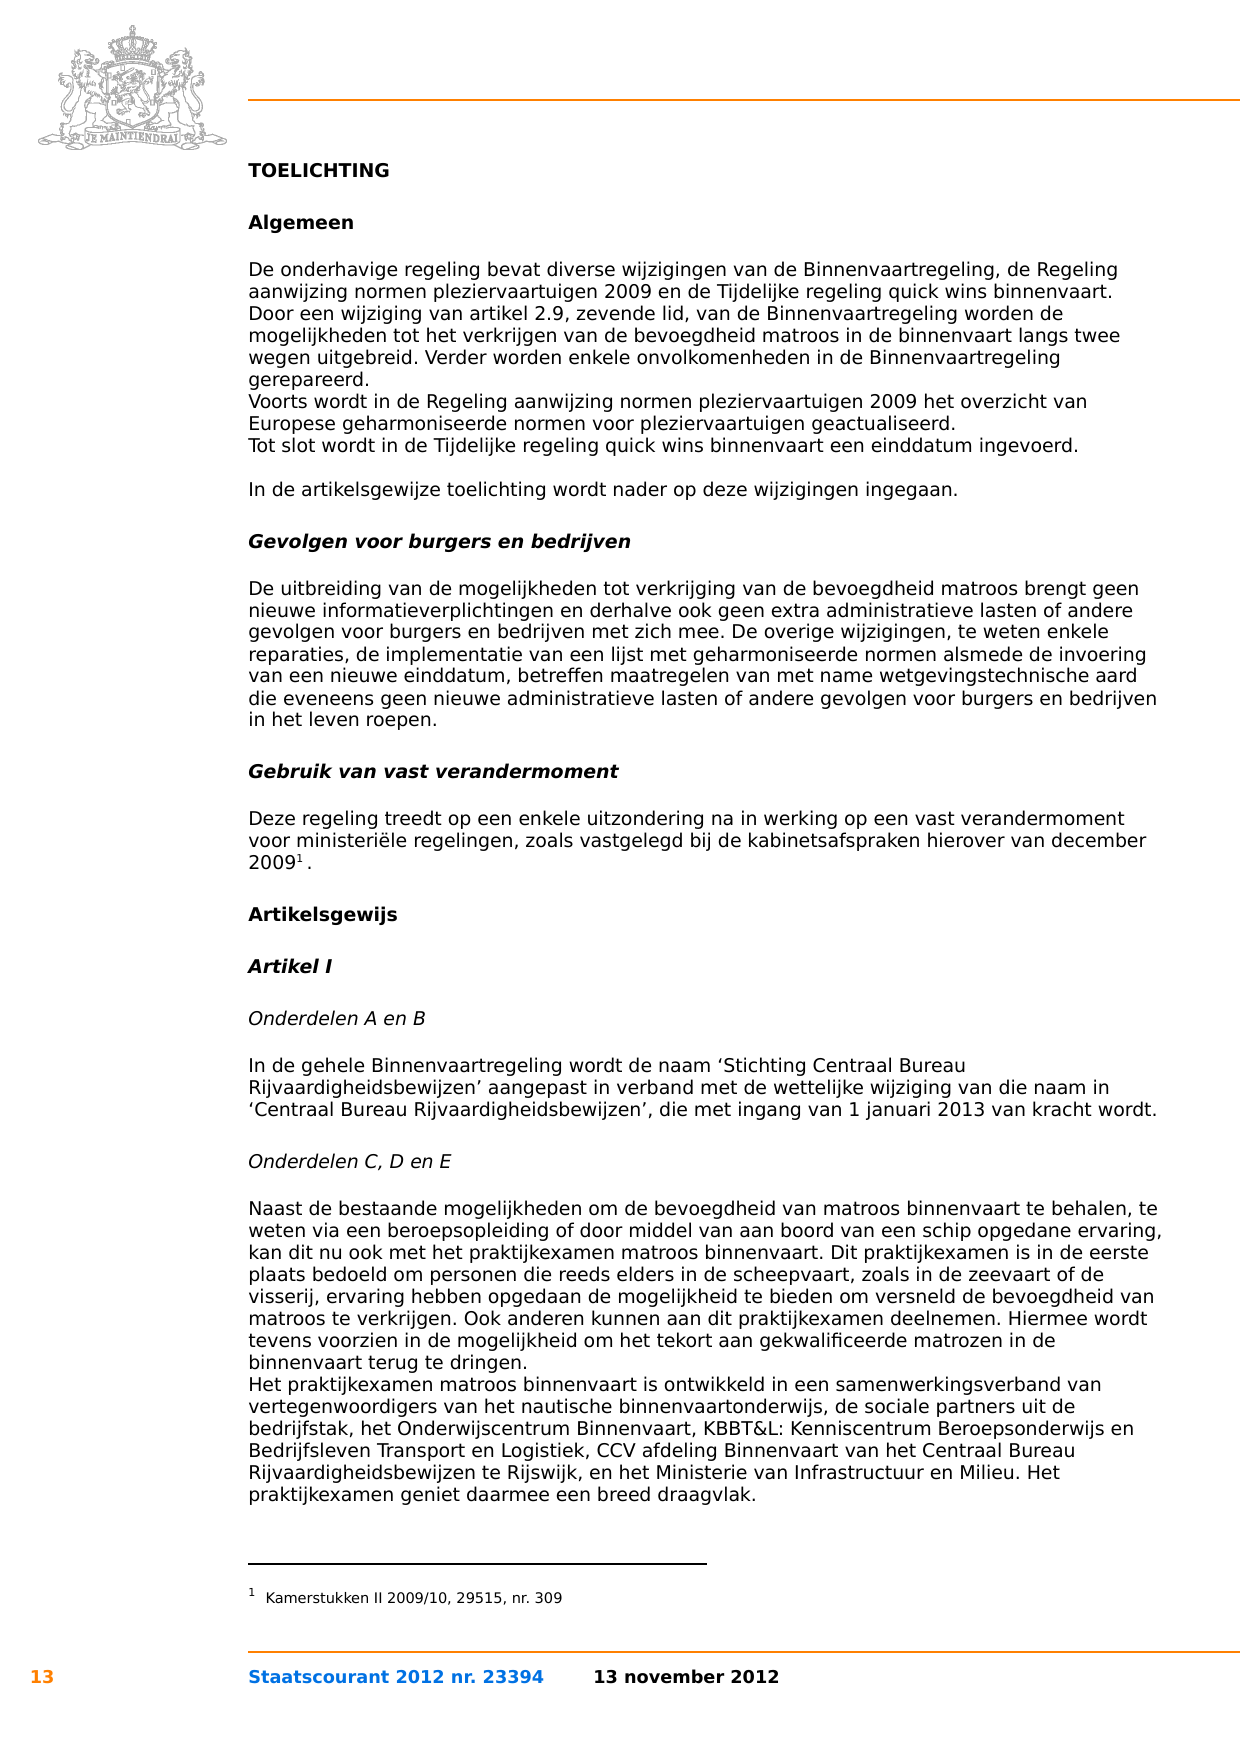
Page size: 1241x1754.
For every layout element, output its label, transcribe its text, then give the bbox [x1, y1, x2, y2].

subtitle Artikel I [248, 956, 1163, 978]
subtitle Gebruik van vast verandermoment [248, 761, 1163, 783]
text Door een wijziging van artikel 2.9, zevende lid, van de Binnenvaartregeling worden de mogelijkheden tot het verkrijgen van de bevoegdheid matroos in de binnenvaart langs twee wegen uitgebreid. Verder worden enkele onvolkomenheden in de Binnenvaartregeling gerepareerd. [248, 303, 1163, 391]
text Het praktijkexamen matroos binnenvaart is ontwikkeld in een samenwerkingsverband van vertegenwoordigers van het nautische binnenvaartonderwijs, de sociale partners uit de bedrijfstak, het Onderwijscentrum Binnenvaart, KBBT&L: Kenniscentrum Beroepsonderwijs en Bedrijfsleven Transport en Logistiek, CCV afdeling Binnenvaart van het Centraal Bureau Rijvaardigheidsbewijzen te Rijswijk, en het Ministerie van Infrastructuur en Milieu. Het praktijkexamen geniet daarmee een breed draagvlak. [248, 1374, 1163, 1506]
text De onderhavige regeling bevat diverse wijzigingen van de Binnenvaartregeling, de Regeling aanwijzing normen pleziervaartuigen 2009 en de Tijdelijke regeling quick wins binnenvaart. [248, 259, 1163, 303]
subtitle Artikelsgewijs [248, 904, 1163, 926]
text In de gehele Binnenvaartregeling wordt de naam ‘Stichting Centraal Bureau Rijvaardigheidsbewijzen’ aangepast in verband met de wettelijke wijziging van die naam in ‘Centraal Bureau Rijvaardigheidsbewijzen’, die met ingang van 1 januari 2013 van kracht wordt. [248, 1055, 1163, 1121]
text Naast de bestaande mogelijkheden om de bevoegdheid van matroos binnenvaart te behalen, te weten via een beroepsopleiding of door middel van aan boord van een schip opgedane ervaring, kan dit nu ook met het praktijkexamen matroos binnenvaart. Dit praktijkexamen is in de eerste plaats bedoeld om personen die reeds elders in de scheepvaart, zoals in de zeevaart of de visserij, ervaring hebben opgedaan de mogelijkheid te bieden om versneld de bevoegdheid van matroos te verkrijgen. Ook anderen kunnen aan dit praktijkexamen deelnemen. Hiermee wordt tevens voorzien in de mogelijkheid om het tekort aan gekwalificeerde matrozen in de binnenvaart terug te dringen. [248, 1198, 1163, 1374]
subtitle Gevolgen voor burgers en bedrijven [248, 531, 1163, 552]
text Kamerstukken II 2009/10, 29515, nr. 309 [248, 1586, 1163, 1608]
subtitle Algemeen [248, 212, 1163, 234]
text Deze regeling treedt op een enkele uitzondering na in werking op een vast verandermoment voor ministeriële regelingen, zoals vastgelegd bij de kabinetsafspraken hierover van december 2009. [248, 808, 1163, 874]
text In de artikelsgewijze toelichting wordt nader op deze wijzigingen ingegaan. [248, 478, 1163, 501]
text Voorts wordt in de Regeling aanwijzing normen pleziervaartuigen 2009 het overzicht van Europese geharmoniseerde normen voor pleziervaartuigen geactualiseerd. [248, 391, 1163, 435]
text De uitbreiding van de mogelijkheden tot verkrijging van de bevoegdheid matroos brengt geen nieuwe informatieverplichtingen en derhalve ook geen extra administratieve lasten of andere gevolgen voor burgers en bedrijven met zich mee. De overige wijzigingen, te weten enkele reparaties, de implementatie van een lijst met geharmoniseerde normen alsmede de invoering van een nieuwe einddatum, betreffen maatregelen van met name wetgevingstechnische aard die eveneens geen nieuwe administratieve lasten of andere gevolgen voor burgers en bedrijven in het leven roepen. [248, 577, 1163, 731]
subtitle Onderdelen C, D en E [248, 1151, 1163, 1173]
picture [38, 25, 227, 150]
text Tot slot wordt in de Tijdelijke regeling quick wins binnenvaart een einddatum ingevoerd. [248, 435, 1163, 457]
subtitle Onderdelen A en B [248, 1008, 1163, 1030]
subtitle TOELICHTING [248, 160, 1163, 182]
